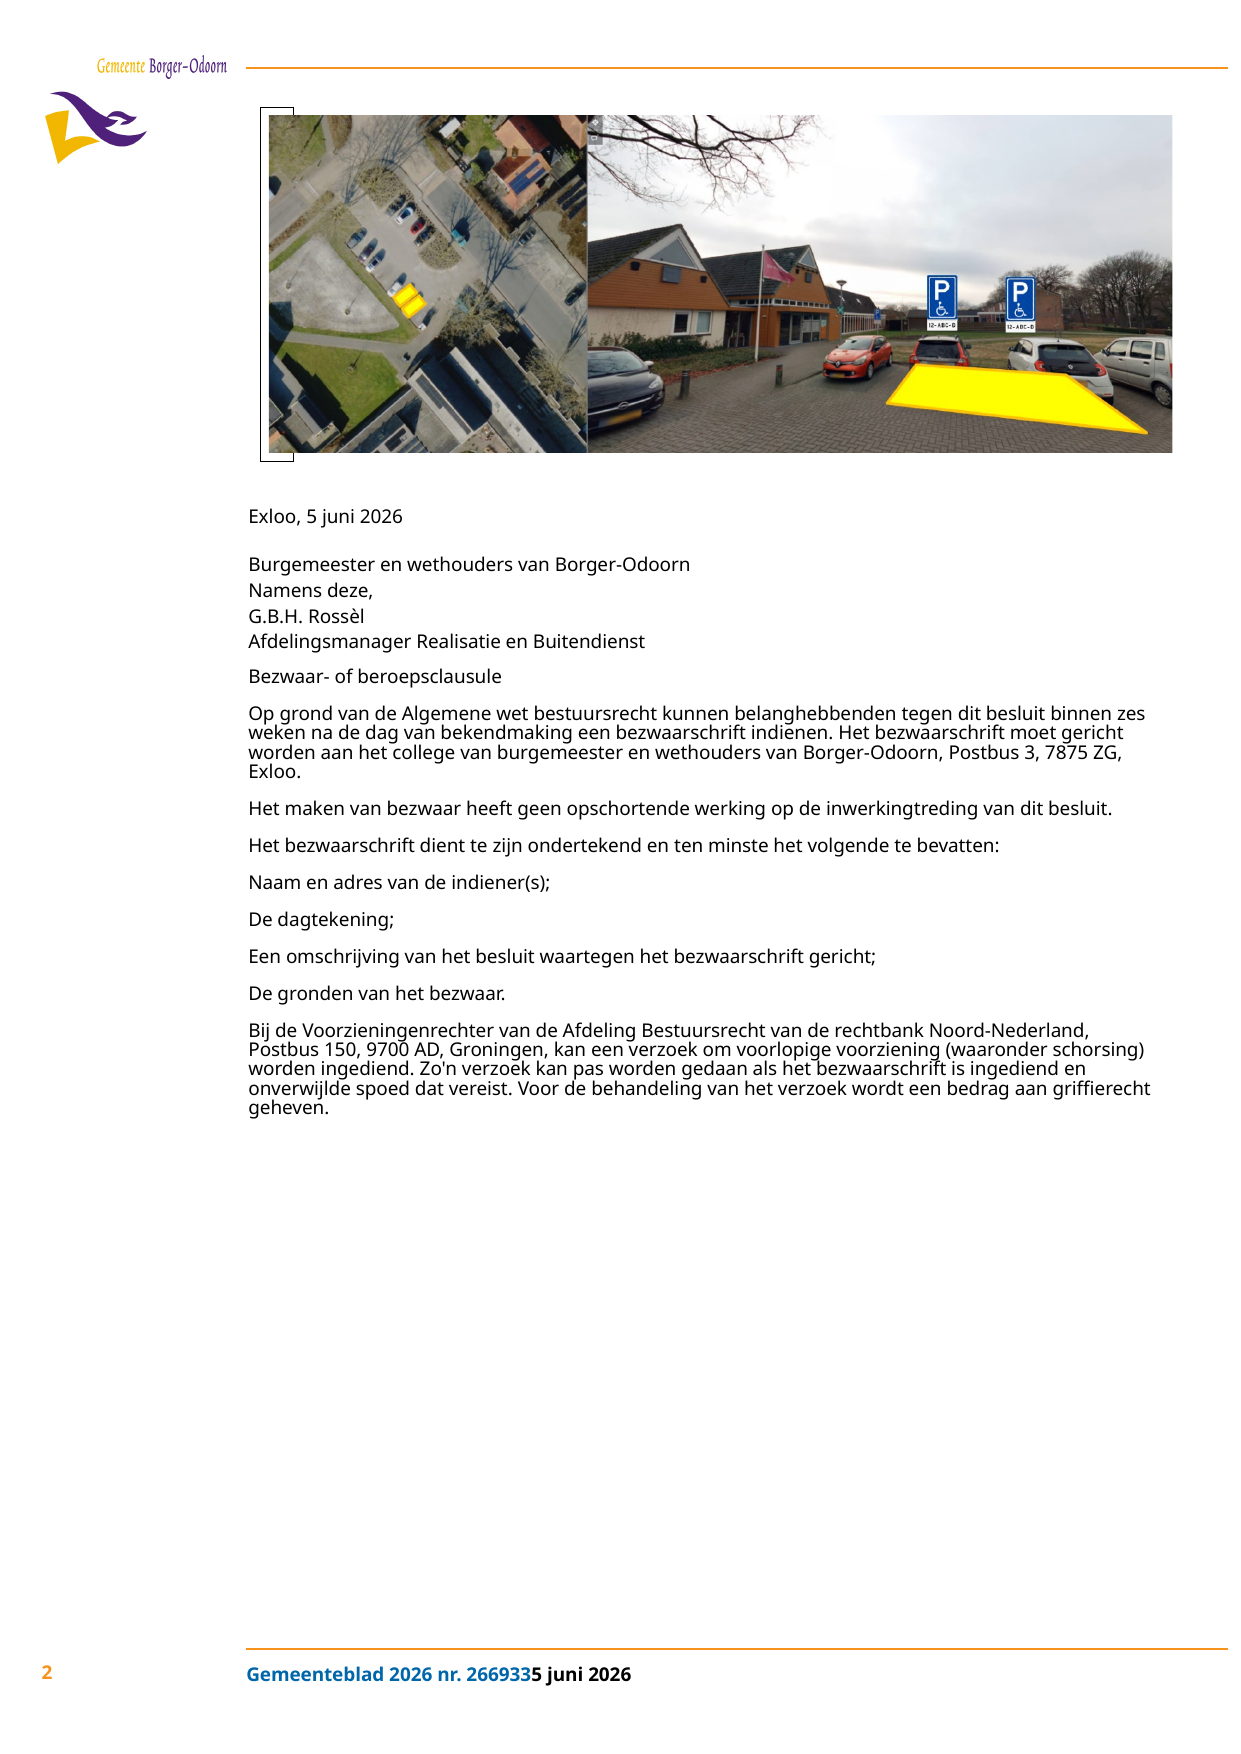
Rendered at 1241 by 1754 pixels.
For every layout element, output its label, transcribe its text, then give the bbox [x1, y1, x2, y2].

text De gronden van het bezwaar. [248, 985, 1152, 1004]
text Exloo, 5 juni 2026 [248, 504, 1152, 529]
text De dagtekening; [248, 911, 1152, 930]
text Bezwaar- of beroepsclausule [248, 668, 1152, 687]
text Het maken van bezwaar heeft geen opschortende werking op de inwerkingtreding van dit besluit. [248, 800, 1152, 819]
text Afdelingsmanager Realisatie en Buitendienst [248, 629, 1152, 654]
text Namens deze, [248, 577, 1152, 603]
text G.B.H. Rossèl [248, 603, 1152, 629]
text Het bezwaarschrift dient te zijn ondertekend en ten minste het volgende te bevatten: [248, 837, 1152, 856]
picture [41, 47, 231, 172]
text Op grond van de Algemene wet bestuursrecht kunnen belanghebbenden tegen dit besluit binnen zes weken na de dag van bekendmaking een bezwaarschrift indienen. Het bezwaarschrift moet gericht worden aan het college van burgemeester en wethouders van Borger-Odoorn, Postbus 3, 7875 ZG, Exloo. [248, 705, 1152, 782]
text Een omschrijving van het besluit waartegen het bezwaarschrift gericht; [248, 948, 1152, 967]
text Burgemeester en wethouders van Borger-Odoorn [248, 552, 1152, 577]
text Bij de Voorzieningenrechter van de Afdeling Bestuursrecht van de rechtbank Noord-Nederland, Postbus 150, 9700 AD, Groningen, kan een verzoek om voorlopige voorziening (waaronder schorsing) worden ingediend. Zo'n verzoek kan pas worden gedaan als het bezwaarschrift is ingediend en onverwijlde spoed dat vereist. Voor de behandeling van het verzoek wordt een bedrag aan griffierecht geheven. [248, 1022, 1152, 1118]
text Naam en adres van de indiener(s); [248, 874, 1152, 893]
picture [268, 115, 1173, 453]
